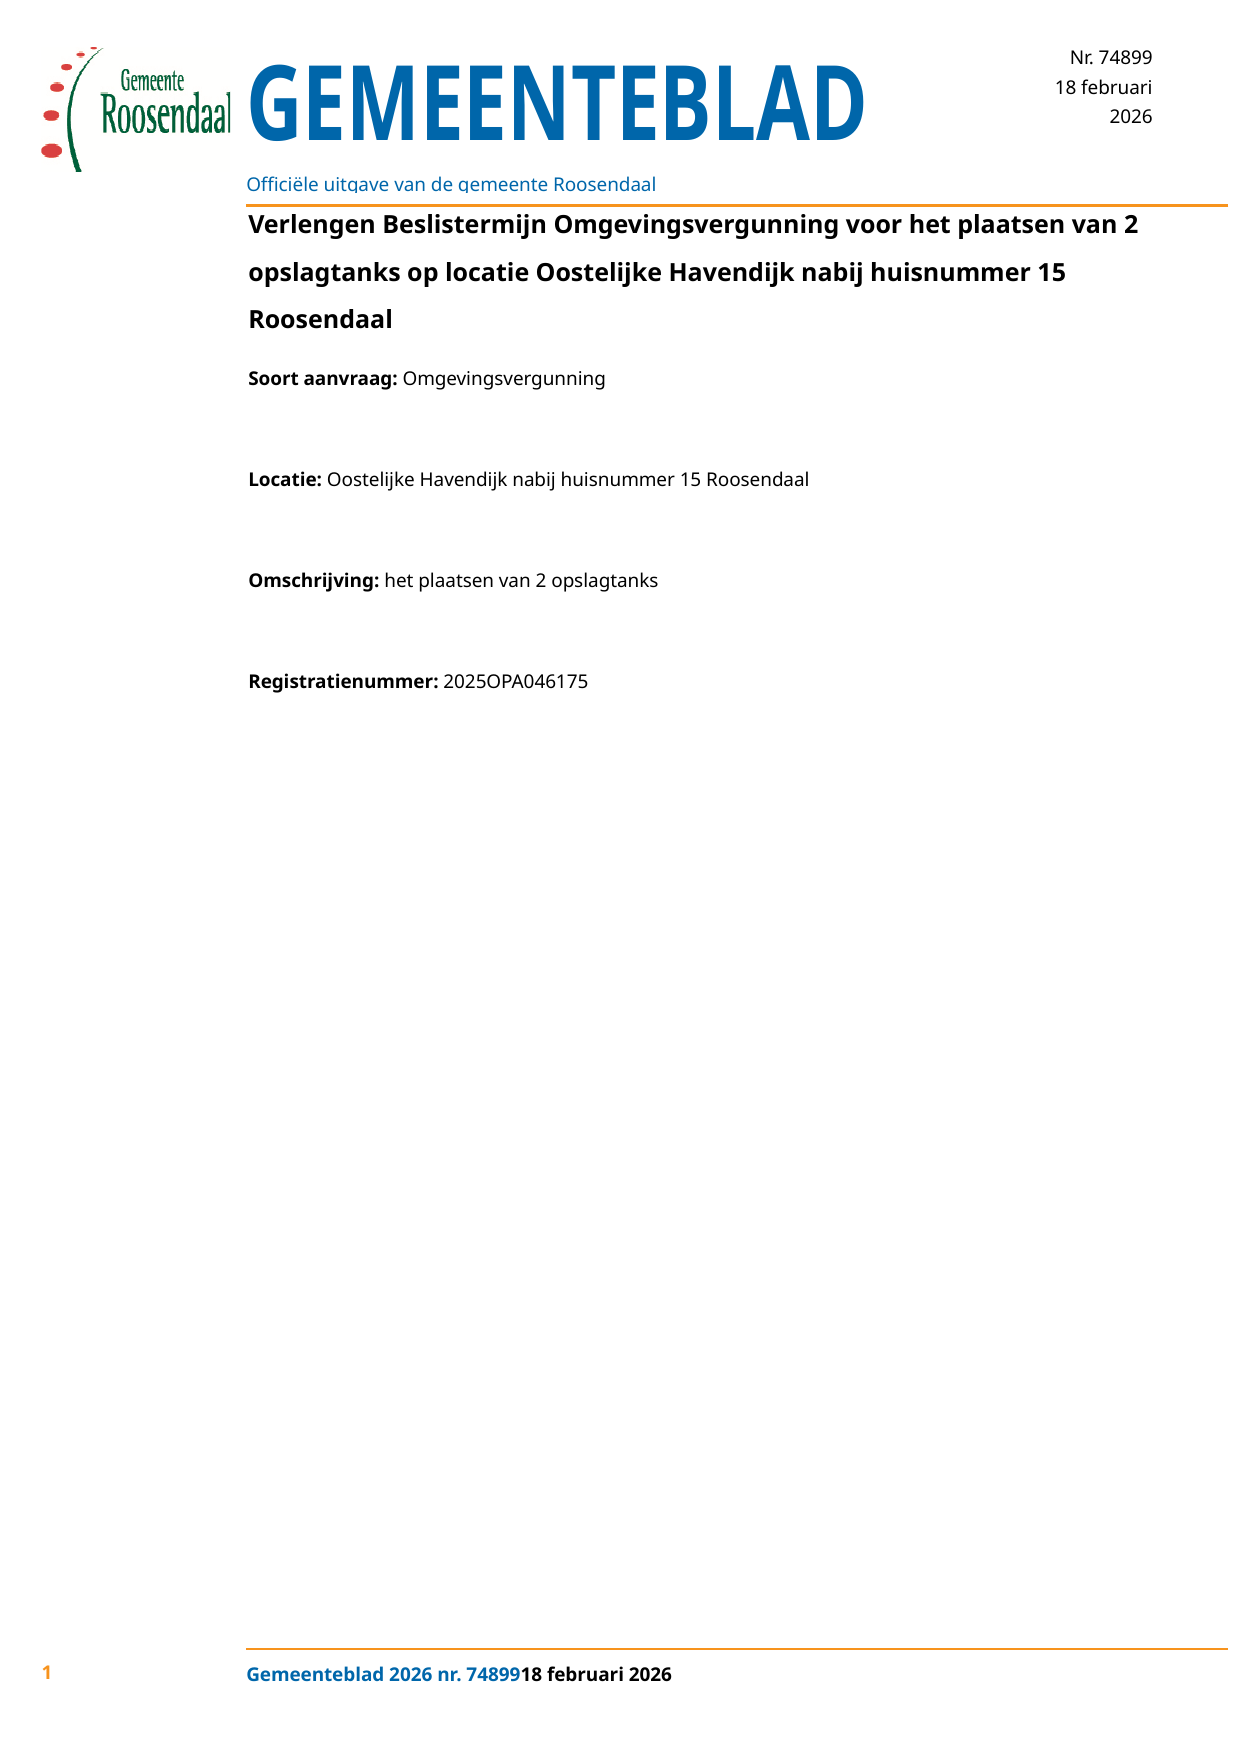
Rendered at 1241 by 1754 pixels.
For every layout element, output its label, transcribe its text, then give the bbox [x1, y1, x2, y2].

picture [41, 47, 231, 172]
text Registratienummer: 2025OPA046175 [248, 668, 1152, 694]
text Omschrijving: het plaatsen van 2 opslagtanks [248, 567, 1152, 593]
text Locatie: Oostelijke Havendijk nabij huisnummer 15 Roosendaal [248, 466, 1152, 492]
text Soort aanvraag: Omgevingsvergunning [248, 366, 1152, 391]
text Verlengen Beslistermijn Omgevingsvergunning voor het plaatsen van 2 opslagtanks op locatie Oostelijke Havendijk nabij huisnummer 15 Roosendaal [248, 207, 1152, 336]
